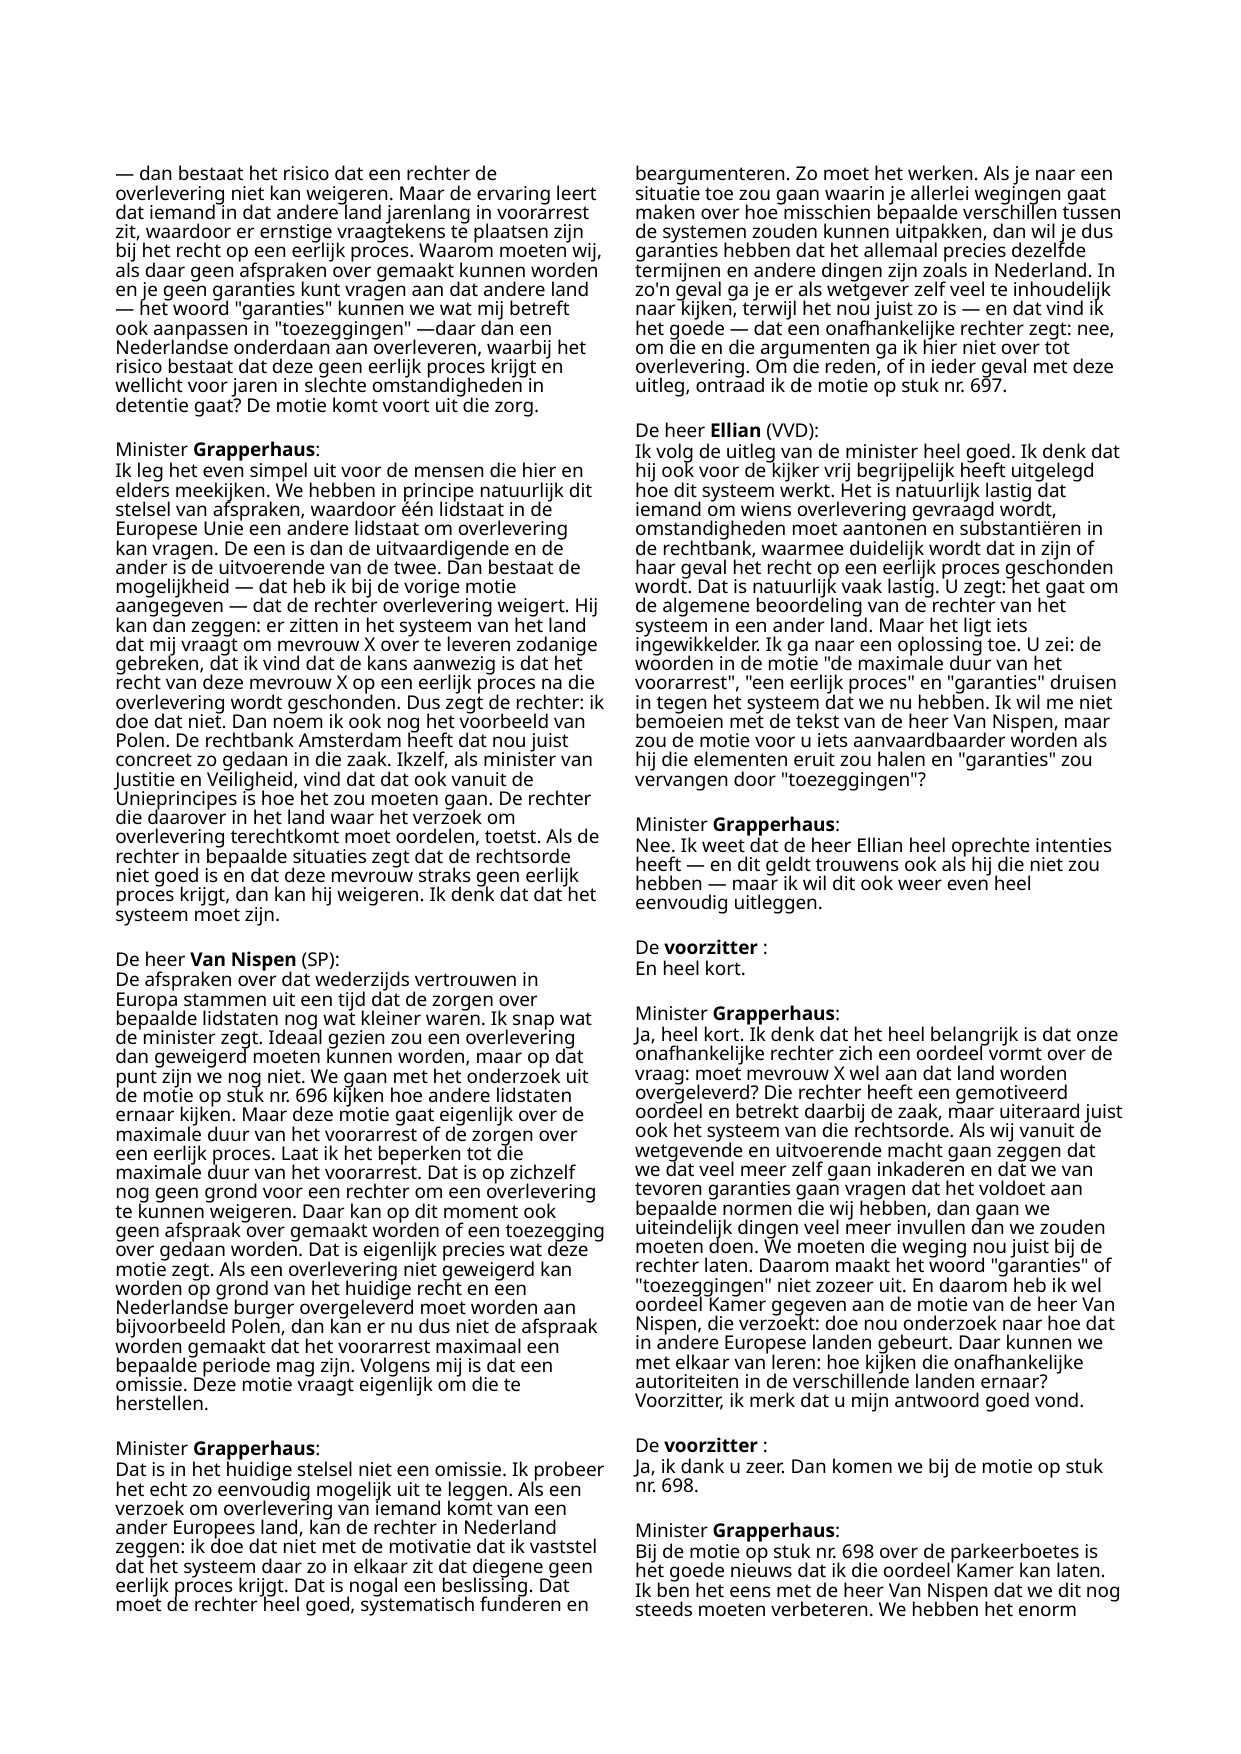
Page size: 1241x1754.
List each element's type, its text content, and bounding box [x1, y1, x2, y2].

text Ja, heel kort. Ik denk dat het heel belangrijk is dat onze onafhankelijke rechter zich een oordeel vormt over de vraag: moet mevrouw X wel aan dat land worden overgeleverd? Die rechter heeft een gemotiveerd oordeel en betrekt daarbij de zaak, maar uiteraard juist ook het systeem van die rechtsorde. Als wij vanuit de wetgevende en uitvoerende macht gaan zeggen dat we dat veel meer zelf gaan inkaderen en dat we van tevoren garanties gaan vragen dat het voldoet aan bepaalde normen die wij hebben, dan gaan we uiteindelijk dingen veel meer invullen dan we zouden moeten doen. We moeten die weging nou juist bij de rechter laten. Daarom maakt het woord "garanties" of "toezeggingen" niet zozeer uit. En daarom heb ik wel oordeel Kamer gegeven aan de motie van de heer Van Nispen, die verzoekt: doe nou onderzoek naar hoe dat in andere Europese landen gebeurt. Daar kunnen we met elkaar van leren: hoe kijken die onafhankelijke autoriteiten in de verschillende landen ernaar? Voorzitter, ik merk dat u mijn antwoord goed vond. [635, 1026, 1125, 1411]
text beargumenteren. Zo moet het werken. Als je naar een situatie toe zou gaan waarin je allerlei wegingen gaat maken over hoe misschien bepaalde verschillen tussen de systemen zouden kunnen uitpakken, dan wil je dus garanties hebben dat het allemaal precies dezelfde termijnen en andere dingen zijn zoals in Nederland. In zo'n geval ga je er als wetgever zelf veel te inhoudelijk naar kijken, terwijl het nou juist zo is — en dat vind ik het goede — dat een onafhankelijke rechter zegt: nee, om die en die argumenten ga ik hier niet over tot overlevering. Om die reden, of in ieder geval met deze uitleg, ontraad ik de motie op stuk nr. 697. [635, 165, 1125, 397]
text De heer Ellian (VVD): [635, 417, 1125, 443]
text En heel kort. [635, 960, 1125, 979]
text De voorzitter : [635, 934, 1125, 960]
text Minister Grapperhaus: [635, 1517, 1125, 1543]
text Minister Grapperhaus: [635, 1000, 1125, 1026]
text Ik leg het even simpel uit voor de mensen die hier en elders meekijken. We hebben in principe natuurlijk dit stelsel van afspraken, waardoor één lidstaat in de Europese Unie een andere lidstaat om overlevering kan vragen. De een is dan de uitvaardigende en de ander is de uitvoerende van de twee. Dan bestaat de mogelijkheid — dat heb ik bij de vorige motie aangegeven — dat de rechter overlevering weigert. Hij kan dan zeggen: er zitten in het systeem van het land dat mij vraagt om mevrouw X over te leveren zodanige gebreken, dat ik vind dat de kans aanwezig is dat het recht van deze mevrouw X op een eerlijk proces na die overlevering wordt geschonden. Dus zegt de rechter: ik doe dat niet. Dan noem ik ook nog het voorbeeld van Polen. De rechtbank Amsterdam heeft dat nou juist concreet zo gedaan in die zaak. Ikzelf, als minister van Justitie en Veiligheid, vind dat dat ook vanuit de Unieprincipes is hoe het zou moeten gaan. De rechter die daarover in het land waar het verzoek om overlevering terechtkomt moet oordelen, toetst. Als de rechter in bepaalde situaties zegt dat de rechtsorde niet goed is en dat deze mevrouw straks geen eerlijk proces krijgt, dan kan hij weigeren. Ik denk dat dat het systeem moet zijn. [115, 462, 605, 925]
text — dan bestaat het risico dat een rechter de overlevering niet kan weigeren. Maar de ervaring leert dat iemand in dat andere land jarenlang in voorarrest zit, waardoor er ernstige vraagtekens te plaatsen zijn bij het recht op een eerlijk proces. Waarom moeten wij, als daar geen afspraken over gemaakt kunnen worden en je geen garanties kunt vragen aan dat andere land — het woord "garanties" kunnen we wat mij betreft ook aanpassen in "toezeggingen" —daar dan een Nederlandse onderdaan aan overleveren, waarbij het risico bestaat dat deze geen eerlijk proces krijgt en wellicht voor jaren in slechte omstandigheden in detentie gaat? De motie komt voort uit die zorg. [115, 165, 605, 416]
text Ik volg de uitleg van de minister heel goed. Ik denk dat hij ook voor de kijker vrij begrijpelijk heeft uitgelegd hoe dit systeem werkt. Het is natuurlijk lastig dat iemand om wiens overlevering gevraagd wordt, omstandigheden moet aantonen en substantiëren in de rechtbank, waarmee duidelijk wordt dat in zijn of haar geval het recht op een eerlijk proces geschonden wordt. Dat is natuurlijk vaak lastig. U zegt: het gaat om de algemene beoordeling van de rechter van het systeem in een ander land. Maar het ligt iets ingewikkelder. Ik ga naar een oplossing toe. U zei: de woorden in de motie "de maximale duur van het voorarrest", "een eerlijk proces" en "garanties" druisen in tegen het systeem dat we nu hebben. Ik wil me niet bemoeien met de tekst van de heer Van Nispen, maar zou de motie voor u iets aanvaardbaarder worden als hij die elementen eruit zou halen en "garanties" zou vervangen door "toezeggingen"? [635, 443, 1125, 790]
text Nee. Ik weet dat de heer Ellian heel oprechte intenties heeft — en dit geldt trouwens ook als hij die niet zou hebben — maar ik wil dit ook weer even heel eenvoudig uitleggen. [635, 837, 1125, 914]
text Ja, ik dank u zeer. Dan komen we bij de motie op stuk nr. 698. [635, 1458, 1125, 1497]
text De voorzitter : [635, 1432, 1125, 1458]
text Minister Grapperhaus: [115, 437, 605, 462]
text Minister Grapperhaus: [115, 1436, 605, 1461]
text Dat is in het huidige stelsel niet een omissie. Ik probeer het echt zo eenvoudig mogelijk uit te leggen. Als een verzoek om overlevering van iemand komt van een ander Europees land, kan de rechter in Nederland zeggen: ik doe dat niet met de motivatie dat ik vaststel dat het systeem daar zo in elkaar zit dat diegene geen eerlijk proces krijgt. Dat is nogal een beslissing. Dat moet de rechter heel goed, systematisch funderen en [115, 1461, 605, 1615]
text De heer Van Nispen (SP): [115, 946, 605, 971]
text Minister Grapperhaus: [635, 811, 1125, 837]
text De afspraken over dat wederzijds vertrouwen in Europa stammen uit een tijd dat de zorgen over bepaalde lidstaten nog wat kleiner waren. Ik snap wat de minister zegt. Ideaal gezien zou een overlevering dan geweigerd moeten kunnen worden, maar op dat punt zijn we nog niet. We gaan met het onderzoek uit de motie op stuk nr. 696 kijken hoe andere lidstaten ernaar kijken. Maar deze motie gaat eigenlijk over de maximale duur van het voorarrest of de zorgen over een eerlijk proces. Laat ik het beperken tot die maximale duur van het voorarrest. Dat is op zichzelf nog geen grond voor een rechter om een overlevering te kunnen weigeren. Daar kan op dit moment ook geen afspraak over gemaakt worden of een toezegging over gedaan worden. Dat is eigenlijk precies wat deze motie zegt. Als een overlevering niet geweigerd kan worden op grond van het huidige recht en een Nederlandse burger overgeleverd moet worden aan bijvoorbeeld Polen, dan kan er nu dus niet de afspraak worden gemaakt dat het voorarrest maximaal een bepaalde periode mag zijn. Volgens mij is dat een omissie. Deze motie vraagt eigenlijk om die te herstellen. [115, 971, 605, 1415]
text Bij de motie op stuk nr. 698 over de parkeerboetes is het goede nieuws dat ik die oordeel Kamer kan laten. Ik ben het eens met de heer Van Nispen dat we dit nog steeds moeten verbeteren. We hebben het enorm [635, 1543, 1125, 1620]
